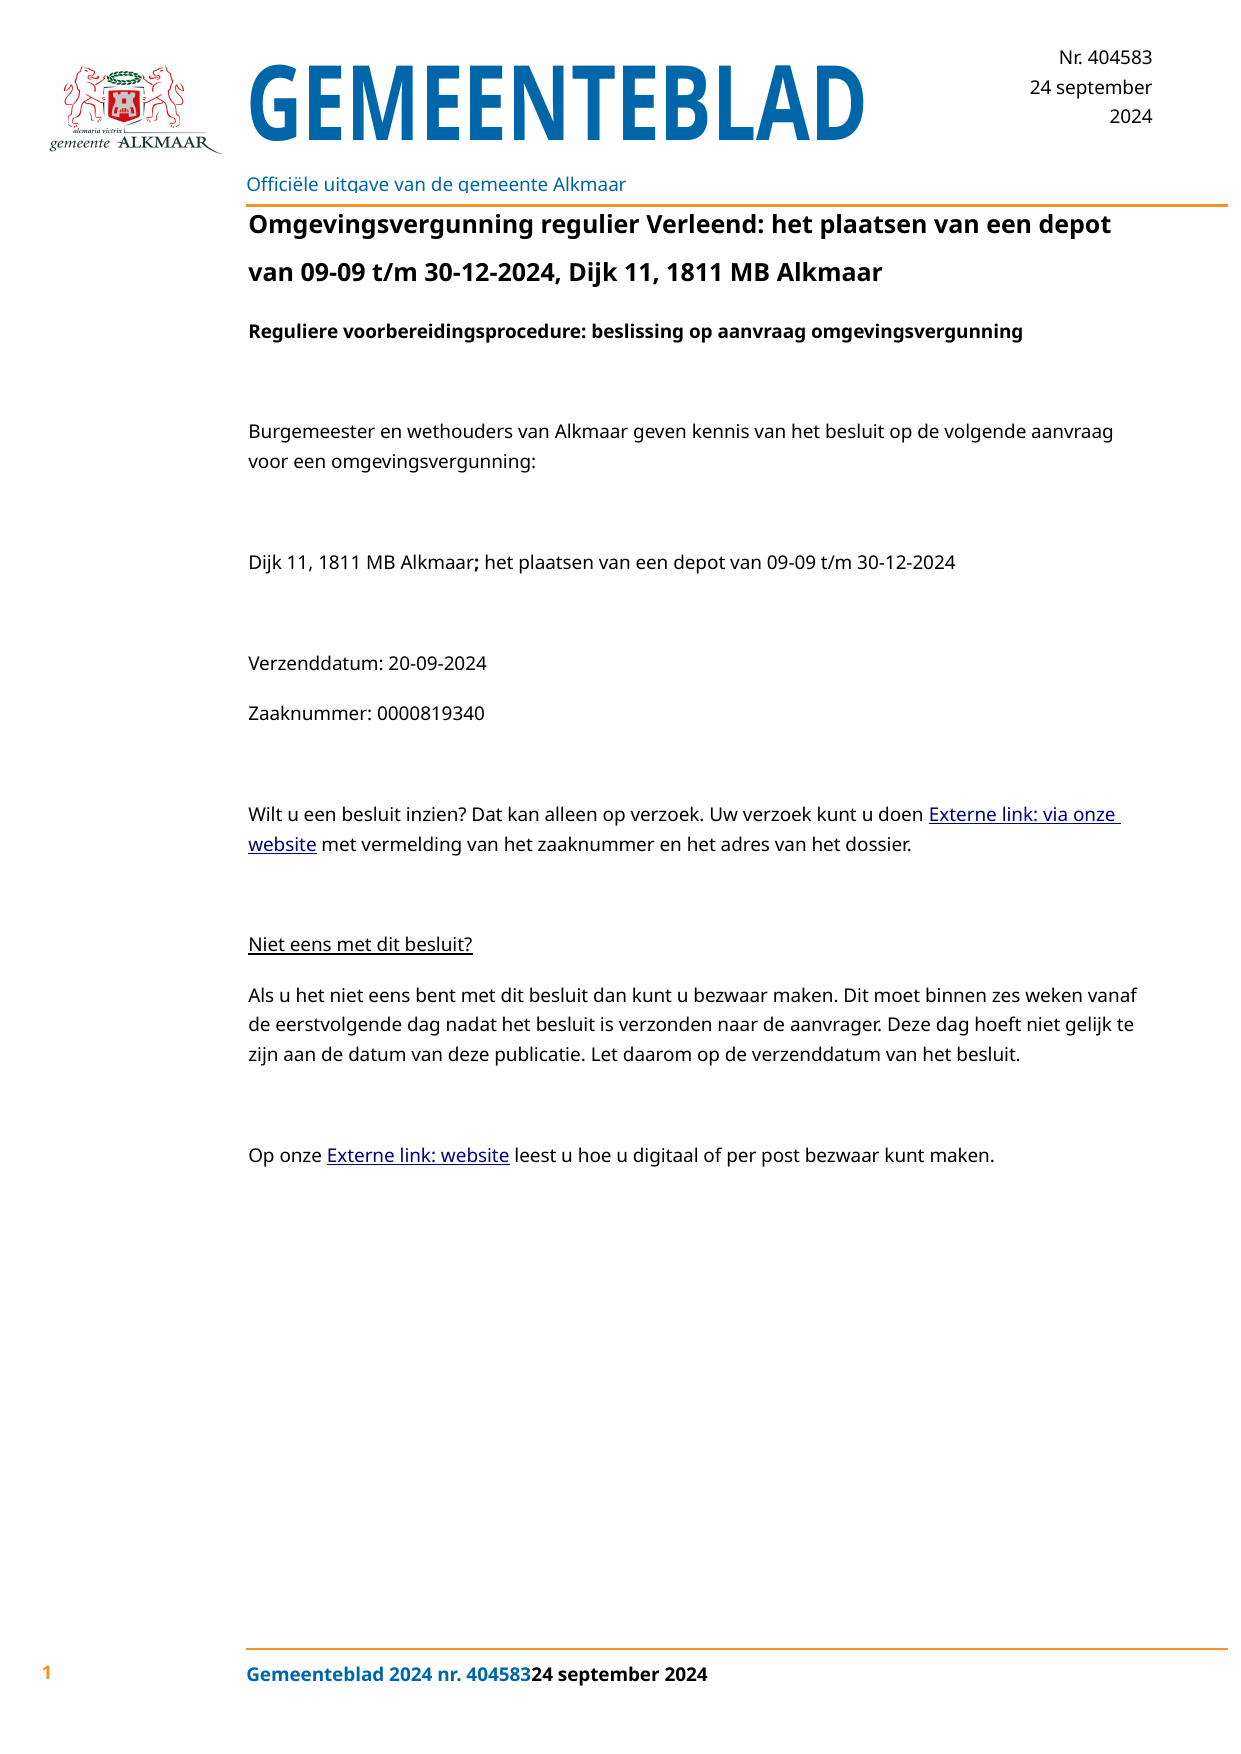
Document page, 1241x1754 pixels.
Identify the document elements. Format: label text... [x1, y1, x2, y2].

text Burgemeester en wethouders van Alkmaar geven kennis van het besluit op de volgende aanvraag voor een omgevingsvergunning: [248, 419, 1152, 474]
text Wilt u een besluit inzien? Dat kan alleen op verzoek. Uw verzoek kunt u doen Externe link: via onze website met vermelding van het zaaknummer en het adres van het dossier. [248, 801, 1152, 857]
picture [41, 47, 231, 172]
text Dijk 11, 1811 MB Alkmaar; het plaatsen van een depot van 09-09 t/m 30-12-2024 [248, 549, 1152, 575]
text Verzenddatum: 20-09-2024 [248, 650, 1152, 676]
text Niet eens met dit besluit? [248, 932, 1152, 957]
text Op onze Externe link: website leest u hoe u digitaal of per post bezwaar kunt maken. [248, 1142, 1152, 1168]
text Als u het niet eens bent met dit besluit dan kunt u bezwaar maken. Dit moet binnen zes weken vanaf de eerstvolgende dag nadat het besluit is verzonden naar de aanvrager. Deze dag hoeft niet gelijk te zijn aan de datum van deze publicatie. Let daarom op de verzenddatum van het besluit. [248, 982, 1152, 1067]
text Omgevingsvergunning regulier Verleend: het plaatsen van een depot van 09-09 t/m 30-12-2024, Dijk 11, 1811 MB Alkmaar [248, 207, 1152, 288]
text Zaaknummer: 0000819340 [248, 700, 1152, 726]
text Reguliere voorbereidingsprocedure: beslissing op aanvraag omgevingsvergunning [248, 318, 1152, 344]
